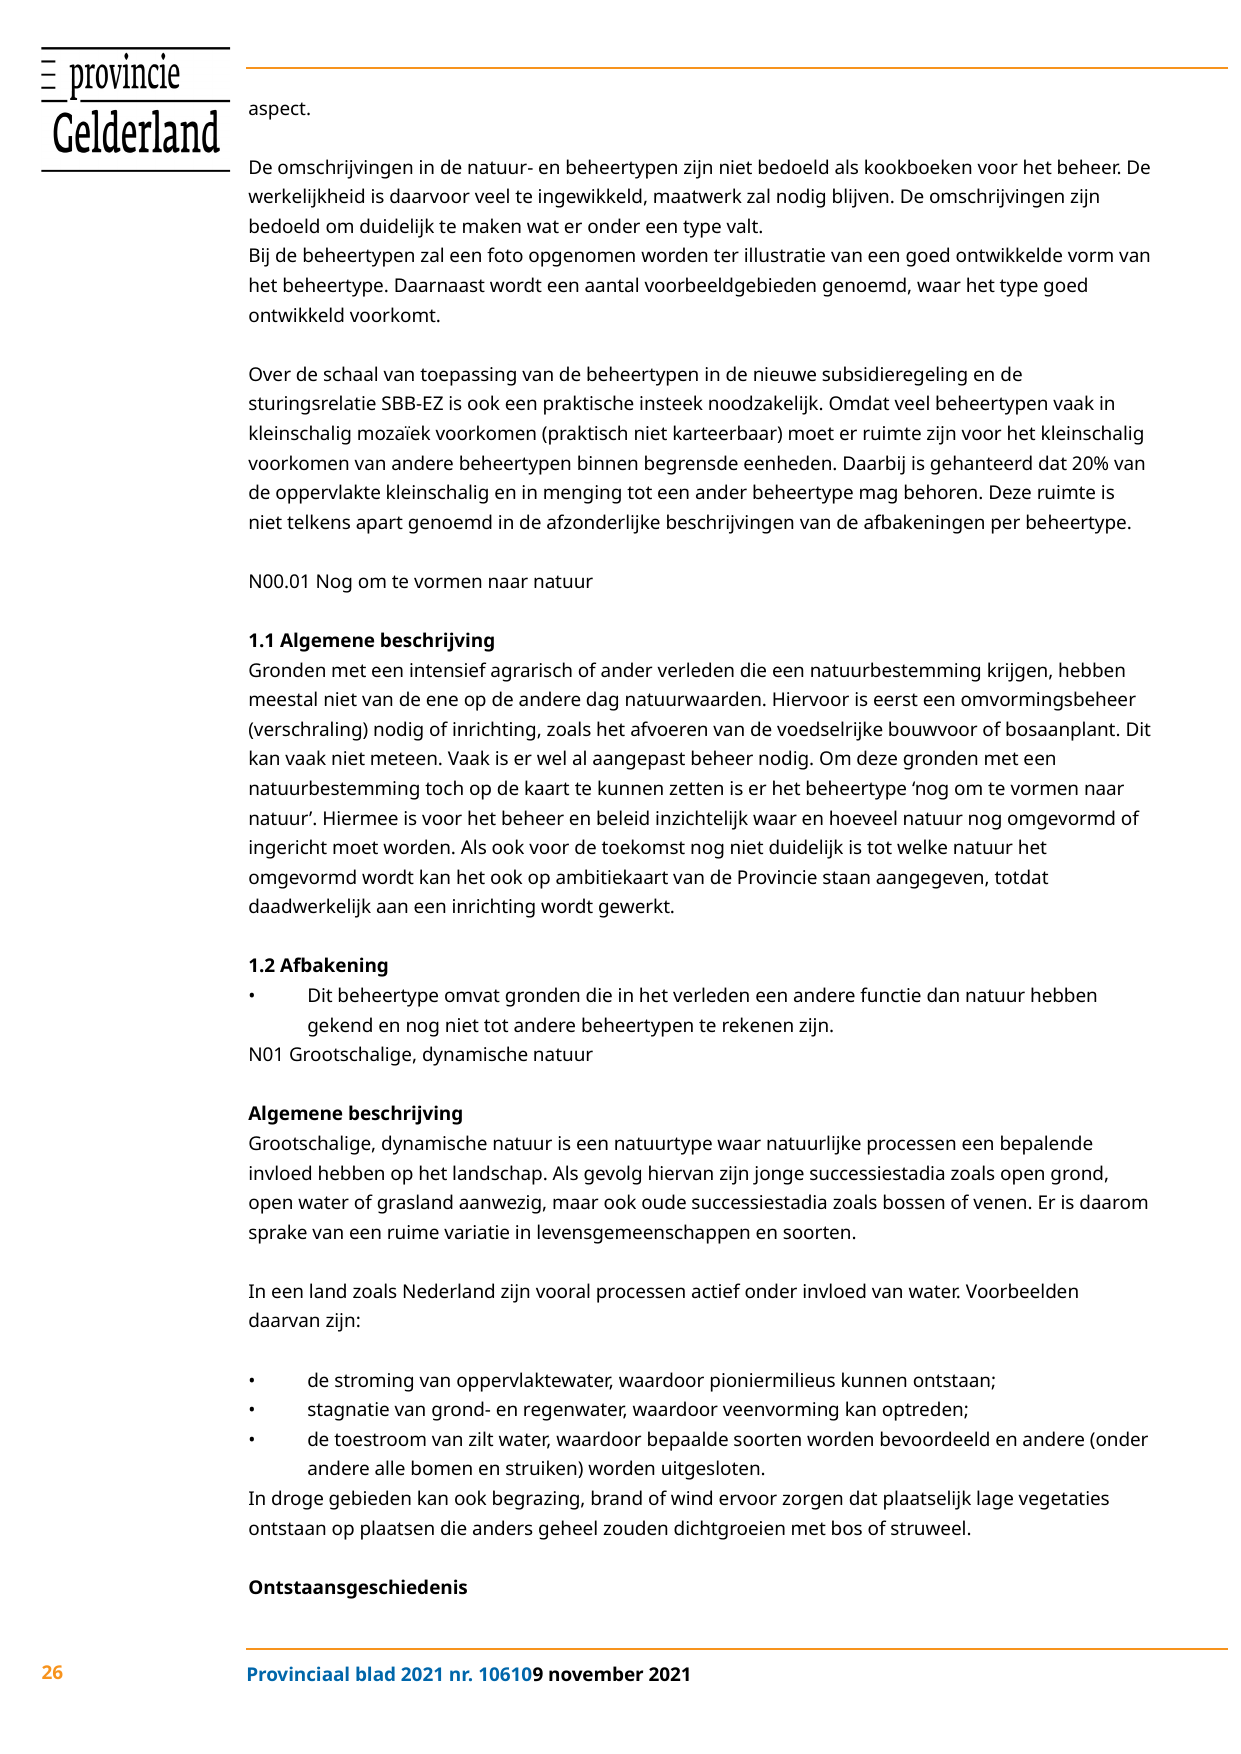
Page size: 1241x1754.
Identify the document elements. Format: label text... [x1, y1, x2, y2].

list Dit beheertype omvat gronden die in het verleden een andere functie dan natuur hebben gekend en nog niet tot andere beheertypen te rekenen zijn. [248, 982, 1152, 1038]
text aspect. [248, 95, 1152, 121]
text In droge gebieden kan ook begrazing, brand of wind ervoor zorgen dat plaatselijk lage vegetaties ontstaan op plaatsen die anders geheel zouden dichtgroeien met bos of struweel. [248, 1485, 1152, 1541]
text 1.2 Afbakening [248, 953, 1152, 978]
text N01 Grootschalige, dynamische natuur [248, 1041, 1152, 1067]
text Over de schaal van toepassing van de beheertypen in de nieuwe subsidieregeling en de sturingsrelatie SBB-EZ is ook een praktische insteek noodzakelijk. Omdat veel beheertypen vaak in kleinschalig mozaïek voorkomen (praktisch niet karteerbaar) moet er ruimte zijn voor het kleinschalig voorkomen van andere beheertypen binnen begrensde eenheden. Daarbij is gehanteerd dat 20% van de oppervlakte kleinschalig en in menging tot een ander beheertype mag behoren. Deze ruimte is niet telkens apart genoemd in de afzonderlijke beschrijvingen van de afbakeningen per beheertype. [248, 361, 1152, 535]
text Bij de beheertypen zal een foto opgenomen worden ter illustratie van een goed ontwikkelde vorm van het beheertype. Daarnaast wordt een aantal voorbeeldgebieden genoemd, waar het type goed ontwikkeld voorkomt. [248, 243, 1152, 328]
list stagnatie van grond- en regenwater, waardoor veenvorming kan optreden; [248, 1396, 1152, 1422]
text Algemene beschrijving [248, 1101, 1152, 1126]
list de stroming van oppervlaktewater, waardoor pioniermilieus kunnen ontstaan; [248, 1367, 1152, 1393]
text N00.01 Nog om te vormen naar natuur [248, 568, 1152, 594]
text In een land zoals Nederland zijn vooral processen actief onder invloed van water. Voorbeelden daarvan zijn: [248, 1278, 1152, 1333]
text Grootschalige, dynamische natuur is een natuurtype waar natuurlijke processen een bepalende invloed hebben op het landschap. Als gevolg hiervan zijn jonge successiestadia zoals open grond, open water of grasland aanwezig, maar ook oude successiestadia zoals bossen of venen. Er is daarom sprake van een ruime variatie in levensgemeenschappen en soorten. [248, 1130, 1152, 1245]
picture [41, 47, 231, 172]
text De omschrijvingen in de natuur- en beheertypen zijn niet bedoeld als kookboeken voor het beheer. De werkelijkheid is daarvoor veel te ingewikkeld, maatwerk zal nodig blijven. De omschrijvingen zijn bedoeld om duidelijk te maken wat er onder een type valt. [248, 154, 1152, 239]
list de toestroom van zilt water, waardoor bepaalde soorten worden bevoordeeld en andere (onder andere alle bomen en struiken) worden uitgesloten. [248, 1426, 1152, 1481]
text 1.1 Algemene beschrijving [248, 627, 1152, 653]
text Gronden met een intensief agrarisch of ander verleden die een natuurbestemming krijgen, hebben meestal niet van de ene op de andere dag natuurwaarden. Hiervoor is eerst een omvormingsbeheer (verschraling) nodig of inrichting, zoals het afvoeren van de voedselrijke bouwvoor of bosaanplant. Dit kan vaak niet meteen. Vaak is er wel al aangepast beheer nodig. Om deze gronden met een natuurbestemming toch op de kaart te kunnen zetten is er het beheertype ‘nog om te vormen naar natuur’. Hiermee is voor het beheer en beleid inzichtelijk waar en hoeveel natuur nog omgevormd of ingericht moet worden. Als ook voor de toekomst nog niet duidelijk is tot welke natuur het omgevormd wordt kan het ook op ambitiekaart van de Provincie staan aangegeven, totdat daadwerkelijk aan een inrichting wordt gewerkt. [248, 657, 1152, 919]
text Ontstaansgeschiedenis [248, 1574, 1152, 1600]
